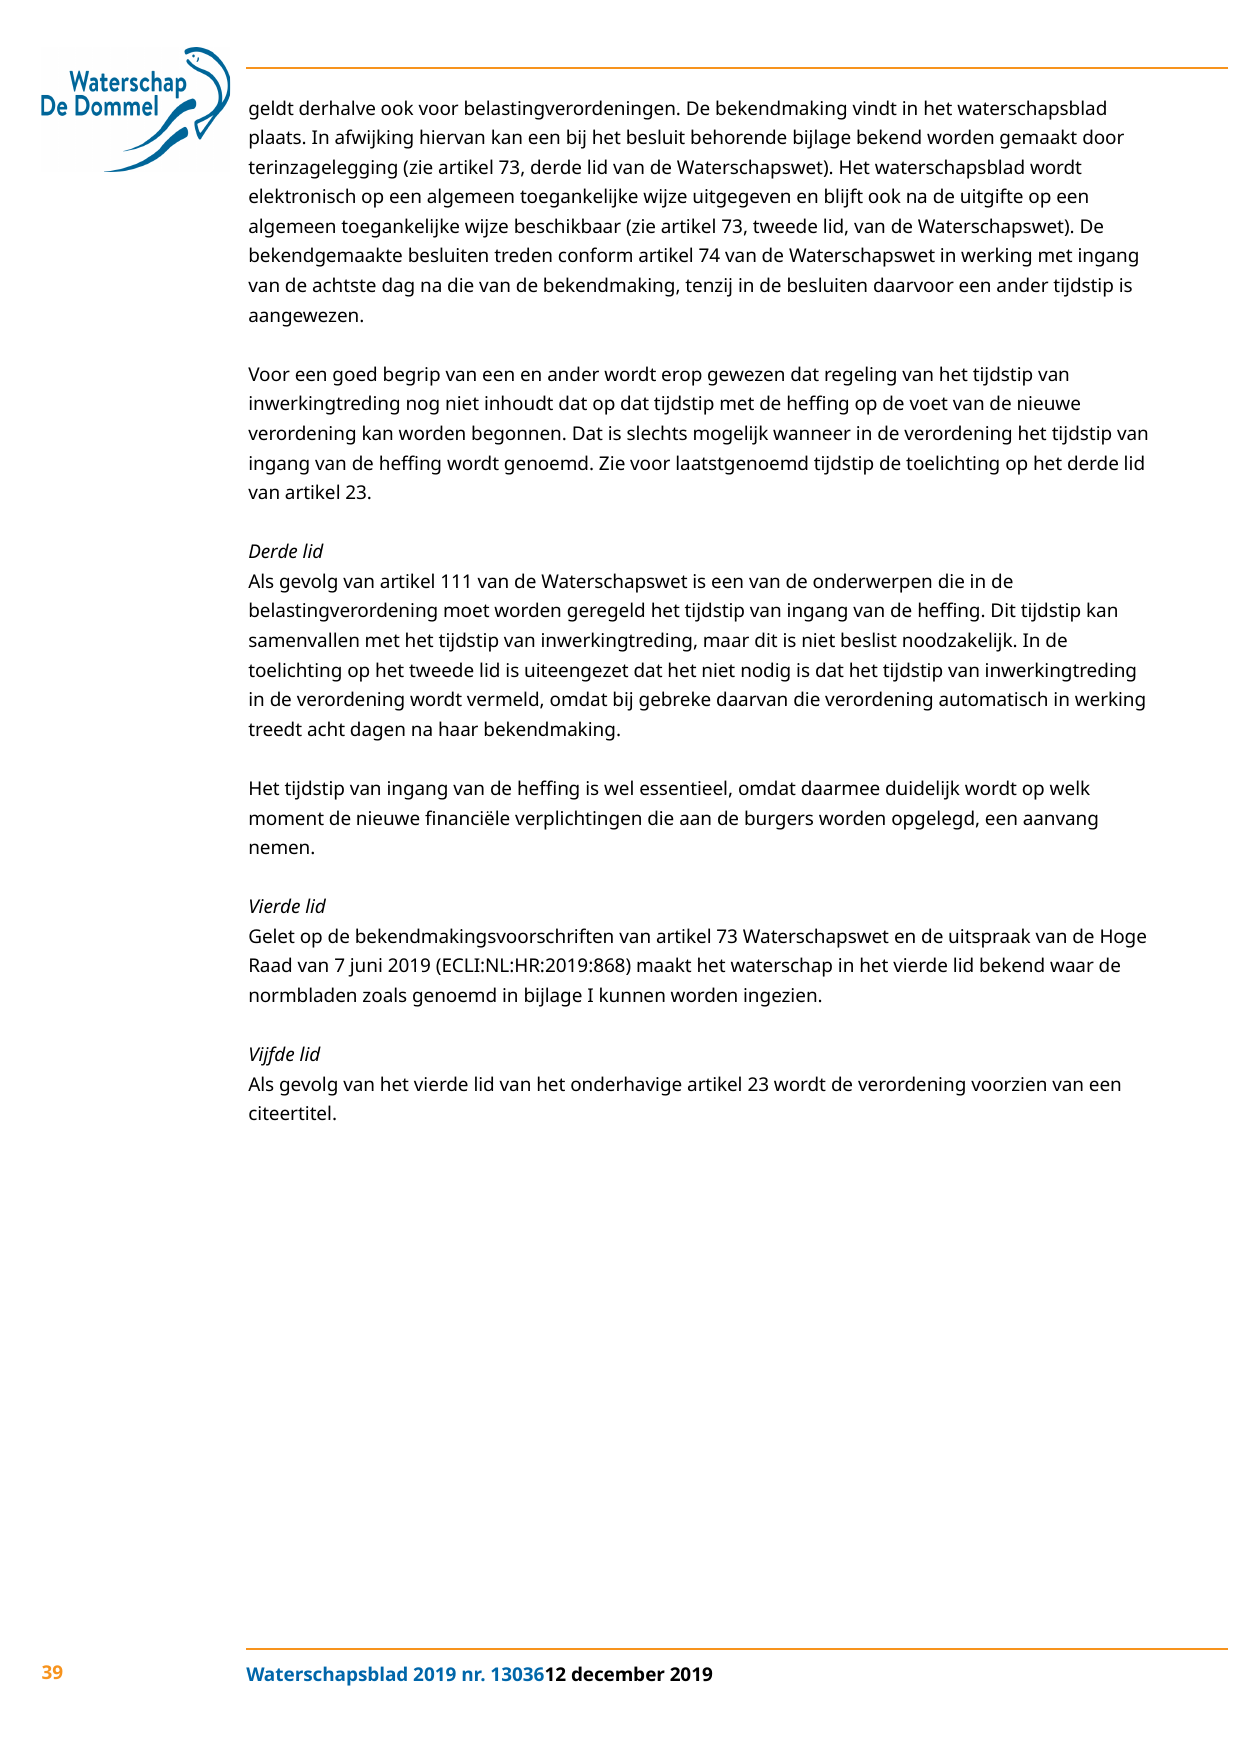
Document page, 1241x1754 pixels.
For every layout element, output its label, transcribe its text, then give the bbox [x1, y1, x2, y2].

text Als gevolg van artikel 111 van de Waterschapswet is een van de onderwerpen die in de belastingverordening moet worden geregeld het tijdstip van ingang van de heffing. Dit tijdstip kan samenvallen met het tijdstip van inwerkingtreding, maar dit is niet beslist noodzakelijk. In de toelichting op het tweede lid is uiteengezet dat het niet nodig is dat het tijdstip van inwerkingtreding in de verordening wordt vermeld, omdat bij gebreke daarvan die verordening automatisch in werking treedt acht dagen na haar bekendmaking. [248, 568, 1152, 742]
picture [204, 47, 231, 76]
picture [198, 118, 210, 131]
picture [41, 47, 231, 172]
text Als gevolg van het vierde lid van het onderhavige artikel 23 wordt de verordening voorzien van een citeertitel. [248, 1071, 1152, 1126]
picture [45, 99, 51, 111]
text Gelet op de bekendmakingsvoorschriften van artikel 73 Waterschapswet en de uitspraak van de Hoge Raad van 7 juni 2019 (ECLI:NL:HR:2019:868) maakt het waterschap in het vierde lid bekend waar de normbladen zoals genoemd in bijlage I kunnen worden ingezien. [248, 923, 1152, 1008]
text Voor een goed begrip van een en ander wordt erop gewezen dat regeling van het tijdstip van inwerkingtreding nog niet inhoudt dat op dat tijdstip met de heffing op de voet van de nieuwe verordening kan worden begonnen. Dat is slechts mogelijk wanneer in de verordening het tijdstip van ingang van de heffing wordt genoemd. Zie voor laatstgenoemd tijdstip de toelichting op het derde lid van artikel 23. [248, 361, 1152, 505]
text Vijfde lid [248, 1041, 1152, 1067]
text Vierde lid [248, 893, 1152, 919]
text Derde lid [248, 538, 1152, 564]
text geldt derhalve ook voor belastingverordeningen. De bekendmaking vindt in het waterschapsblad plaats. In afwijking hiervan kan een bij het besluit behorende bijlage bekend worden gemaakt door terinzagelegging (zie artikel 73, derde lid van de Waterschapswet). Het waterschapsblad wordt elektronisch op een algemeen toegankelijke wijze uitgegeven en blijft ook na de uitgifte op een algemeen toegankelijke wijze beschikbaar (zie artikel 73, tweede lid, van de Waterschapswet). De bekendgemaakte besluiten treden conform artikel 74 van de Waterschapswet in werking met ingang van de achtste dag na die van de bekendmaking, tenzij in de besluiten daarvoor een ander tijdstip is aangewezen. [248, 95, 1152, 328]
text Het tijdstip van ingang van de heffing is wel essentieel, omdat daarmee duidelijk wordt op welk moment de nieuwe financiële verplichtingen die aan de burgers worden opgelegd, een aanvang nemen. [248, 775, 1152, 860]
